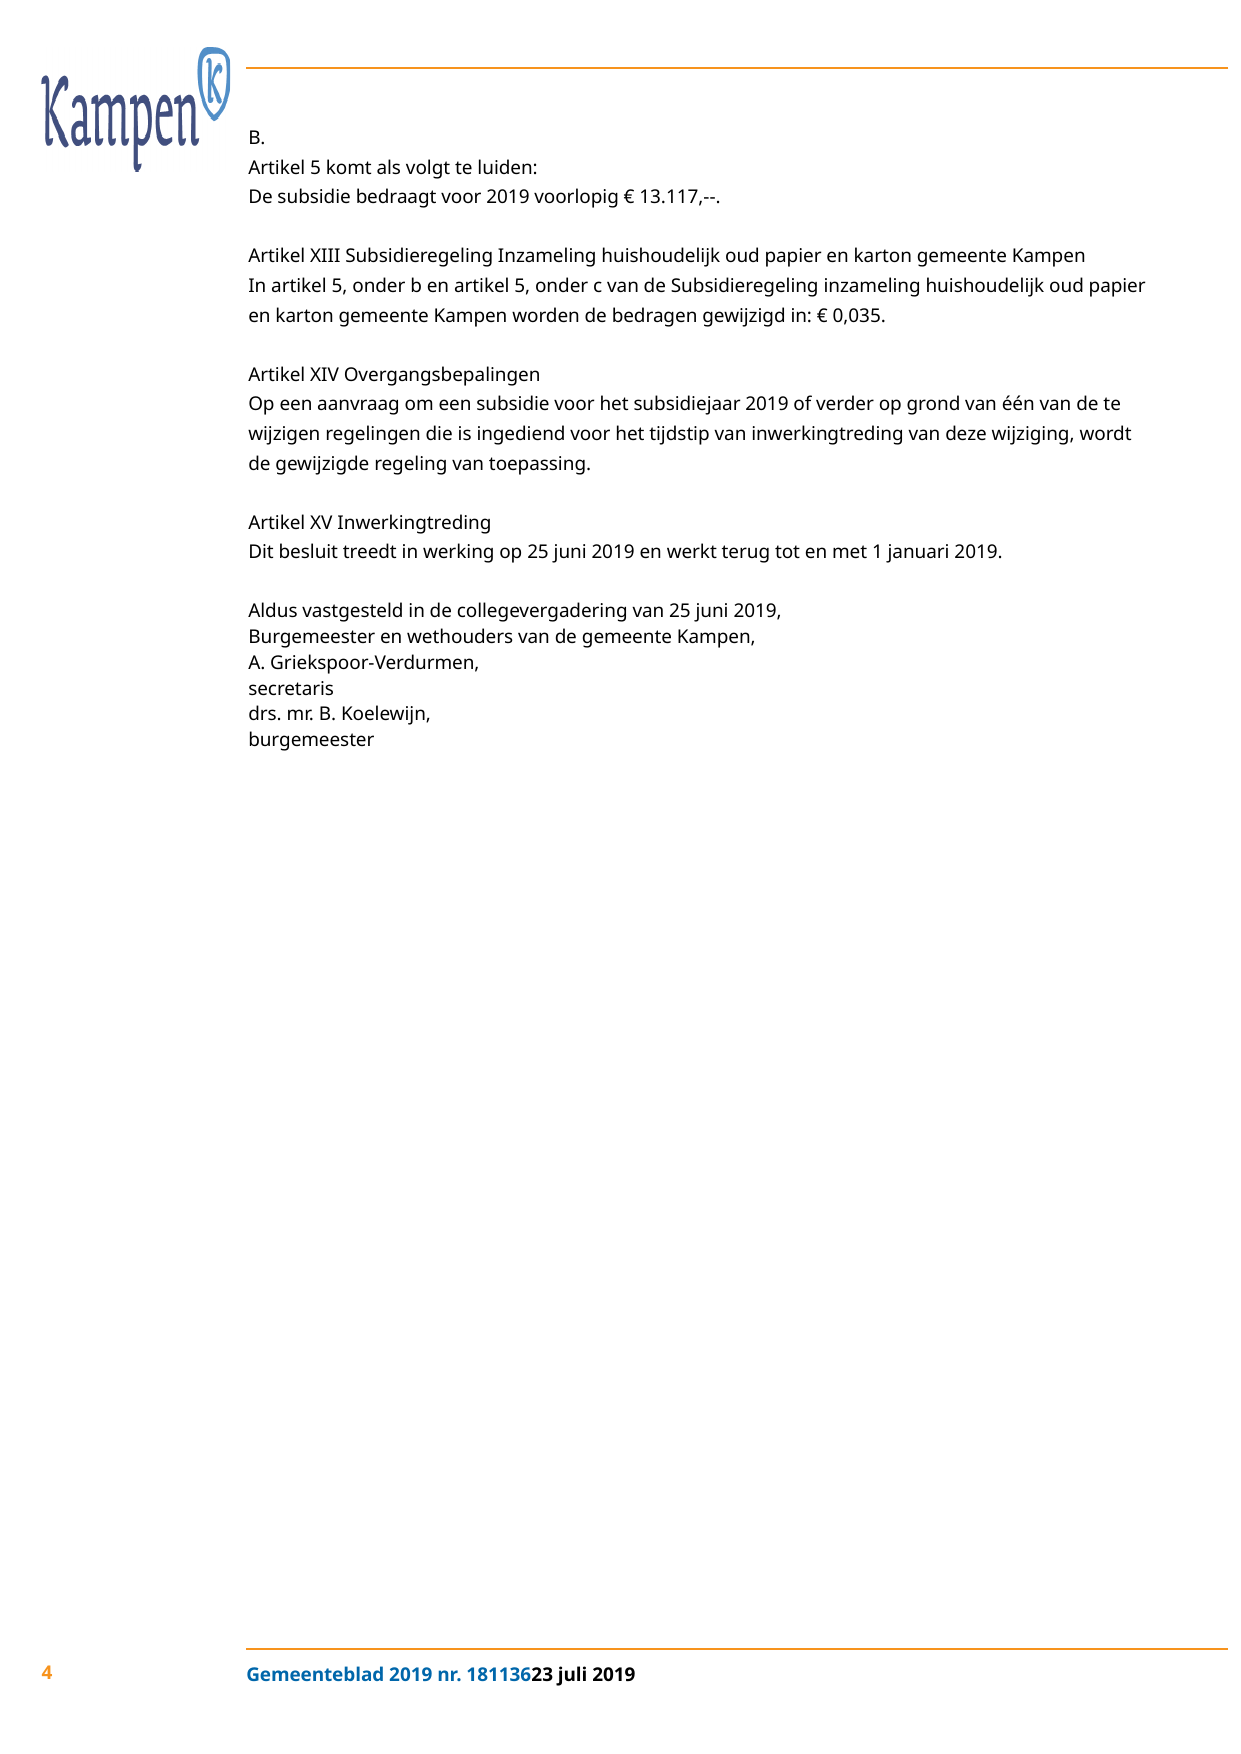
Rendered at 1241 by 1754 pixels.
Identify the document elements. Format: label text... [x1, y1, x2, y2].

text Artikel XIII Subsidieregeling Inzameling huishoudelijk oud papier en karton gemeente Kampen [248, 243, 1152, 268]
text Burgemeester en wethouders van de gemeente Kampen, [248, 623, 1152, 649]
text De subsidie bedraagt voor 2019 voorlopig € 13.117,--. [248, 183, 1152, 209]
text Aldus vastgesteld in de collegevergadering van 25 juni 2019, [248, 598, 1152, 623]
text A. Griekspoor-Verdurmen, [248, 649, 1152, 675]
text Op een aanvraag om een subsidie voor het subsidiejaar 2019 of verder op grond van één van de te wijzigen regelingen die is ingediend voor het tijdstip van inwerkingtreding van deze wijziging, wordt de gewijzigde regeling van toepassing. [248, 391, 1152, 476]
text secretaris [248, 675, 1152, 701]
text Artikel XV Inwerkingtreding [248, 509, 1152, 535]
text In artikel 5, onder b en artikel 5, onder c van de Subsidieregeling inzameling huishoudelijk oud papier en karton gemeente Kampen worden de bedragen gewijzigd in: € 0,035. [248, 272, 1152, 328]
text Dit besluit treedt in werking op 25 juni 2019 en werkt terug tot en met 1 januari 2019. [248, 538, 1152, 564]
text burgemeester [248, 726, 1152, 752]
text Artikel 5 komt als volgt te luiden: [248, 154, 1152, 180]
picture [41, 47, 231, 172]
text Artikel XIV Overgangsbepalingen [248, 361, 1152, 387]
text drs. mr. B. Koelewijn, [248, 701, 1152, 726]
